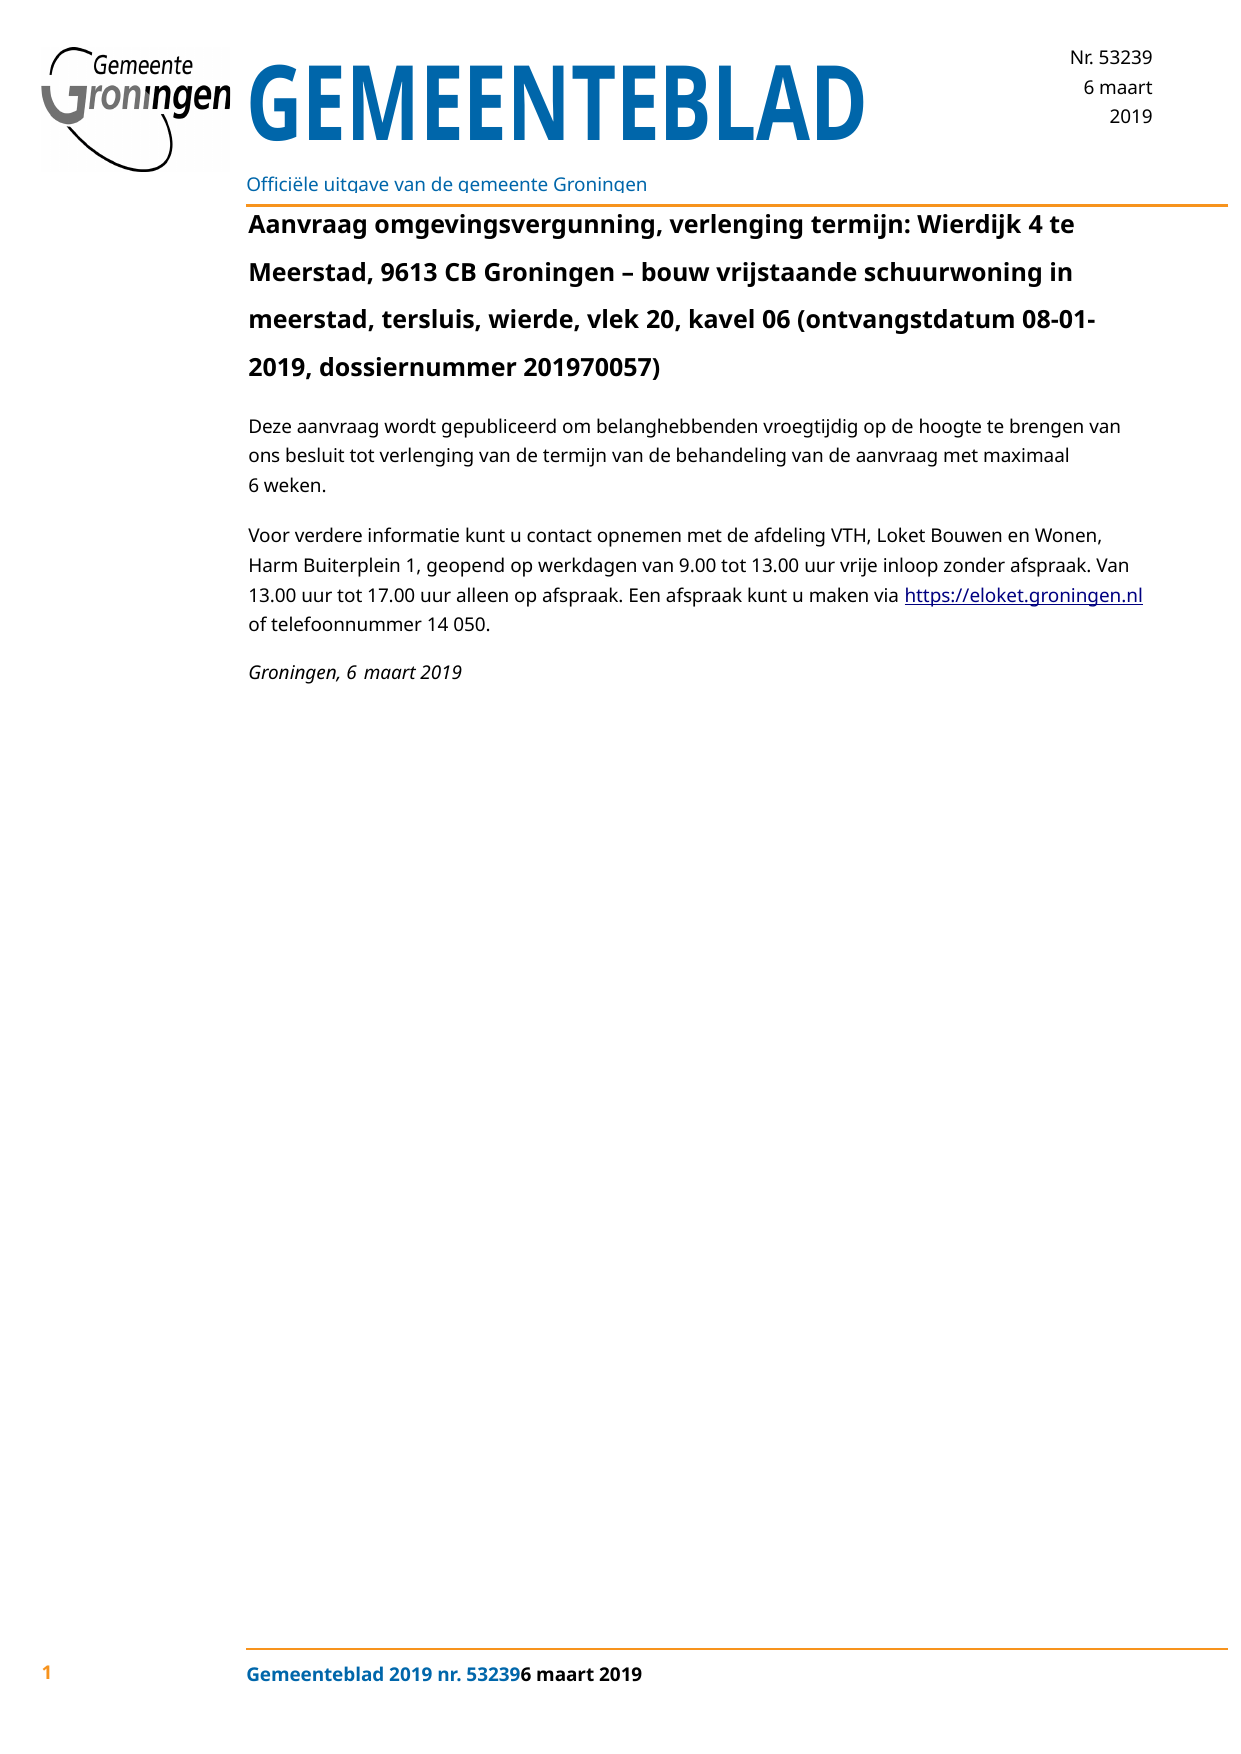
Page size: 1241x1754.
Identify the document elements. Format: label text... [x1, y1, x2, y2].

text Aanvraag omgevingsvergunning, verlenging termijn: Wierdijk 4 te Meerstad, 9613 CB Groningen – bouw vrijstaande schuurwoning in meerstad, tersluis, wierde, vlek 20, kavel 06 (ontvangstdatum 08-01-2019, dossiernummer 201970057) [248, 207, 1152, 384]
picture [41, 47, 231, 172]
text Groningen, 6 maart 2019 [248, 659, 1152, 685]
text Deze aanvraag wordt gepubliceerd om belanghebbenden vroegtijdig op de hoogte te brengen van ons besluit tot verlenging van de termijn van de behandeling van de aanvraag met maximaal 6 weken. [248, 413, 1152, 498]
text Voor verdere informatie kunt u contact opnemen met de afdeling VTH, Loket Bouwen en Wonen, Harm Buiterplein 1, geopend op werkdagen van 9.00 tot 13.00 uur vrije inloop zonder afspraak. Van 13.00 uur tot 17.00 uur alleen op afspraak. Een afspraak kunt u maken via https://eloket.groningen.nl of telefoonnummer 14 050. [248, 523, 1152, 637]
